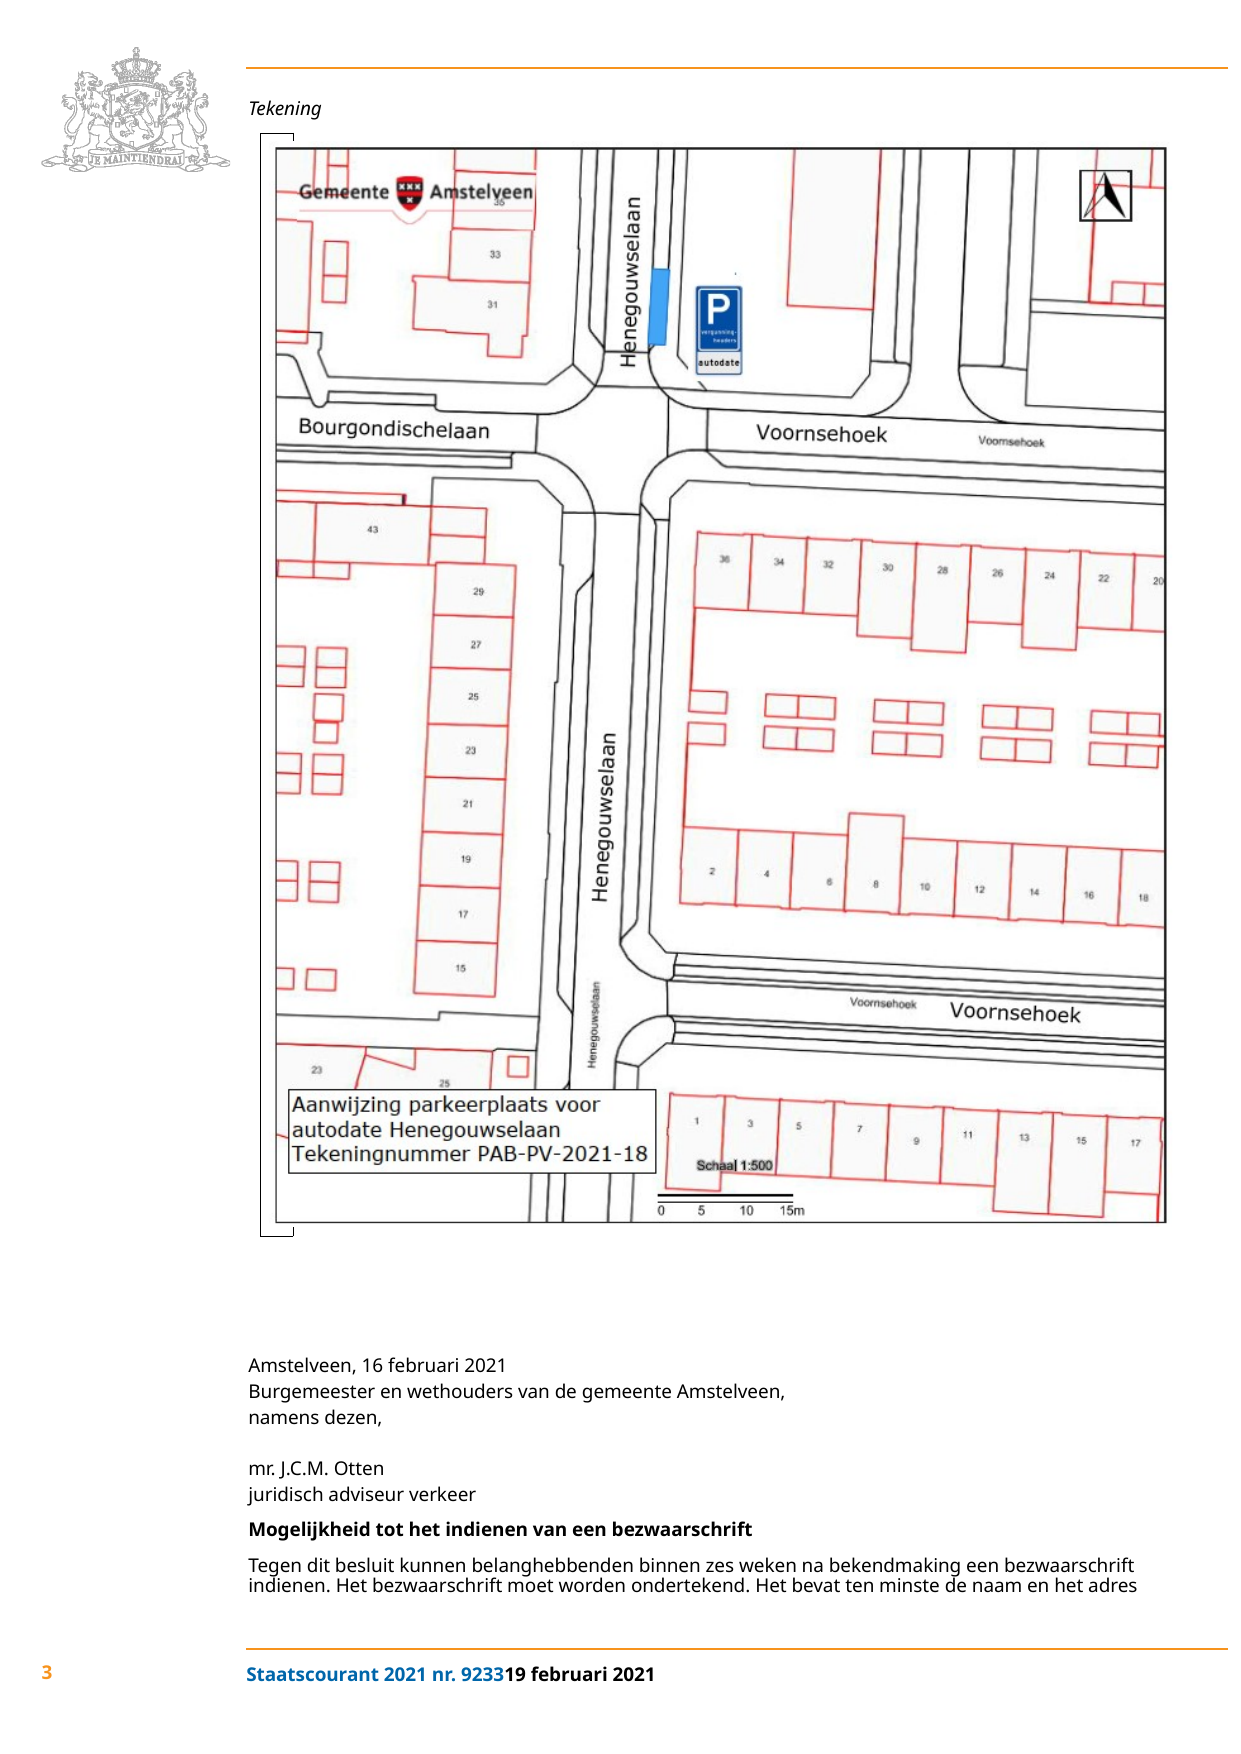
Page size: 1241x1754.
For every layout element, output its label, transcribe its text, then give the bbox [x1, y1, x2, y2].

text Mogelijkheid tot het indienen van een bezwaarschrift [248, 1521, 1152, 1540]
picture [268, 141, 1173, 1227]
text Tekening [248, 95, 1152, 121]
text juridisch adviseur verkeer [248, 1481, 1152, 1507]
picture [41, 47, 231, 172]
text mr. J.C.M. Otten [248, 1455, 1152, 1481]
text Tegen dit besluit kunnen belanghebbenden binnen zes weken na bekendmaking een bezwaarschrift indienen. Het bezwaarschrift moet worden ondertekend. Het bevat ten minste de naam en het adres [248, 1557, 1152, 1596]
text Burgemeester en wethouders van de gemeente Amstelveen, [248, 1378, 1152, 1404]
text Amstelveen, 16 februari 2021 [248, 1352, 1152, 1378]
text namens dezen, [248, 1404, 1152, 1430]
